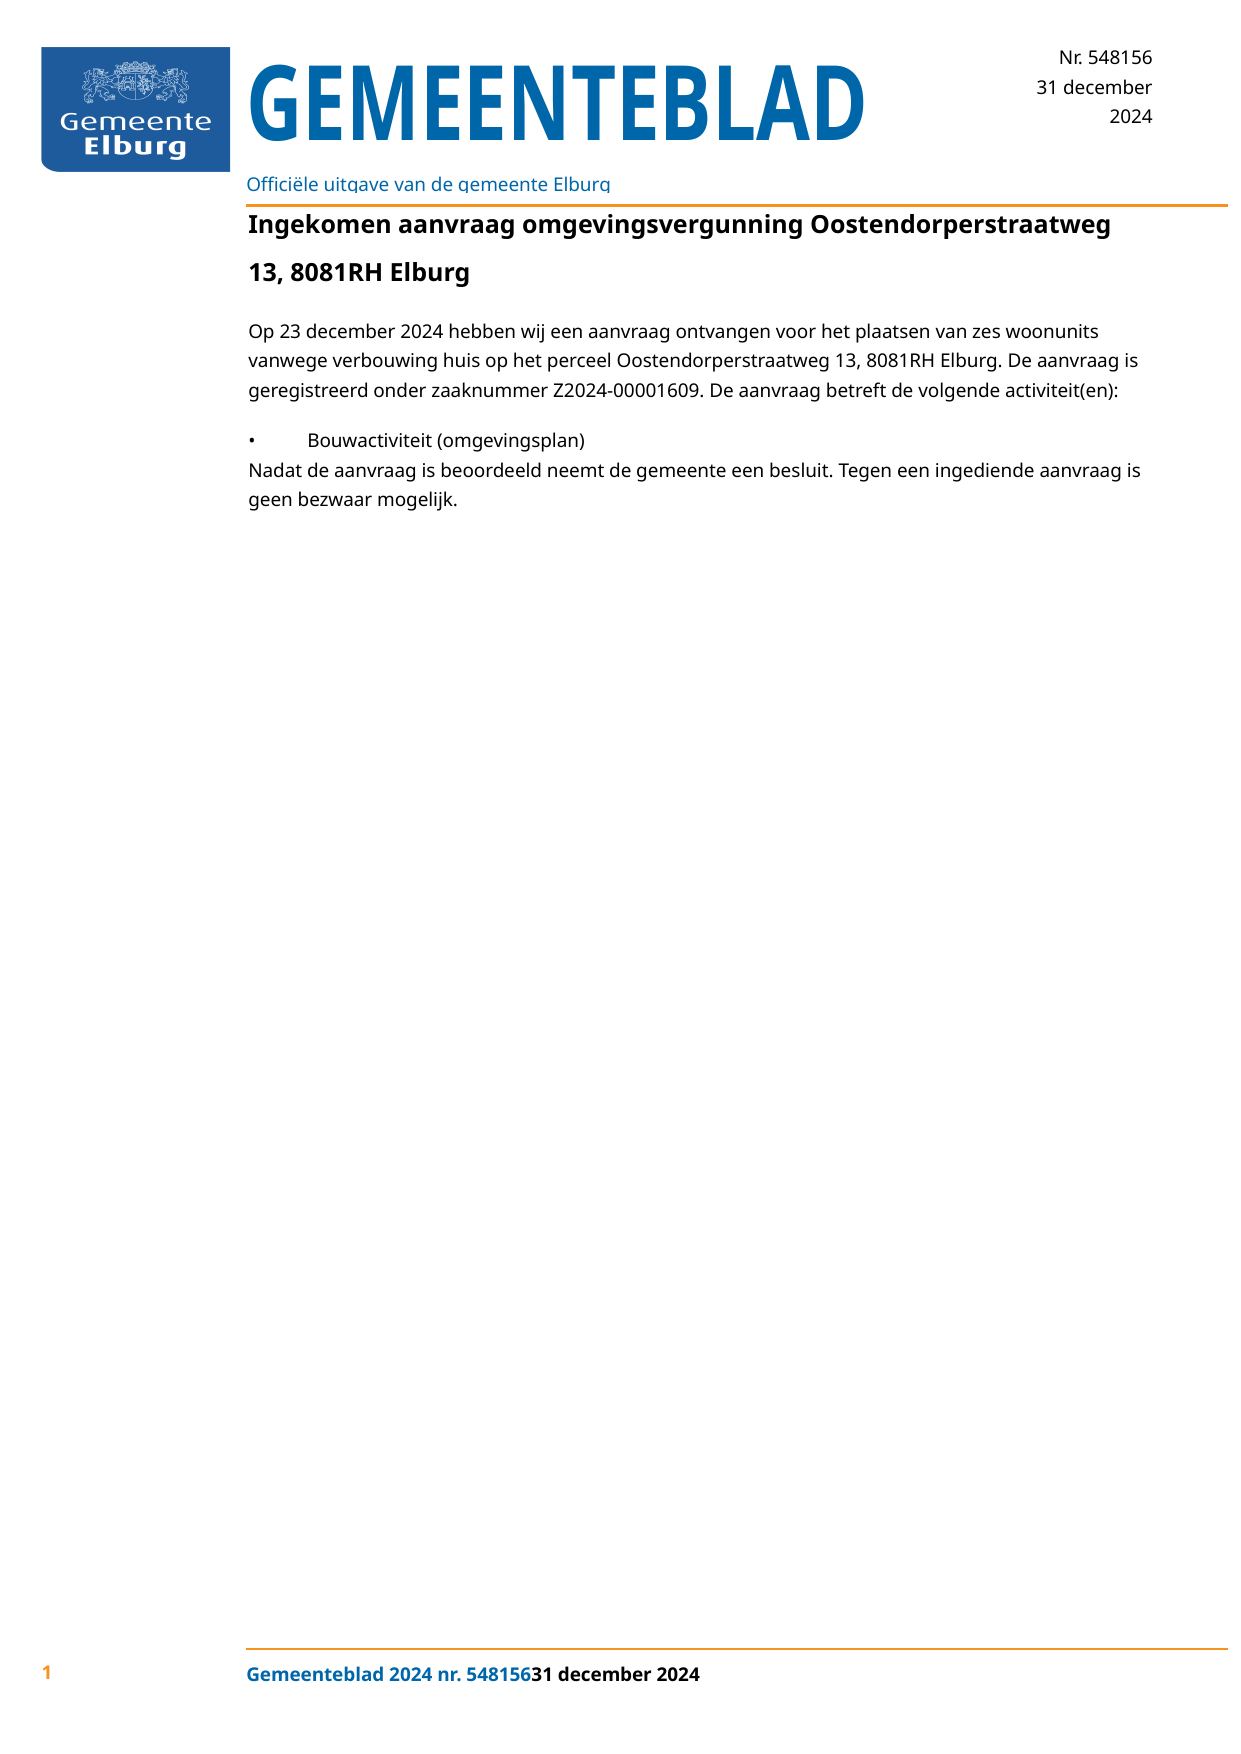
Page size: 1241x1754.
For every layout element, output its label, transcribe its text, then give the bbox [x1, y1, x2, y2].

text Ingekomen aanvraag omgevingsvergunning Oostendorperstraatweg 13, 8081RH Elburg [248, 207, 1152, 288]
picture [41, 47, 231, 172]
text Op 23 december 2024 hebben wij een aanvraag ontvangen voor het plaatsen van zes woonunits vanwege verbouwing huis op het perceel Oostendorperstraatweg 13, 8081RH Elburg. De aanvraag is geregistreerd onder zaaknummer Z2024-00001609. De aanvraag betreft de volgende activiteit(en): [248, 318, 1152, 403]
list Bouwactiviteit (omgevingsplan) [248, 427, 1152, 453]
text Nadat de aanvraag is beoordeeld neemt de gemeente een besluit. Tegen een ingediende aanvraag is geen bezwaar mogelijk. [248, 457, 1152, 512]
